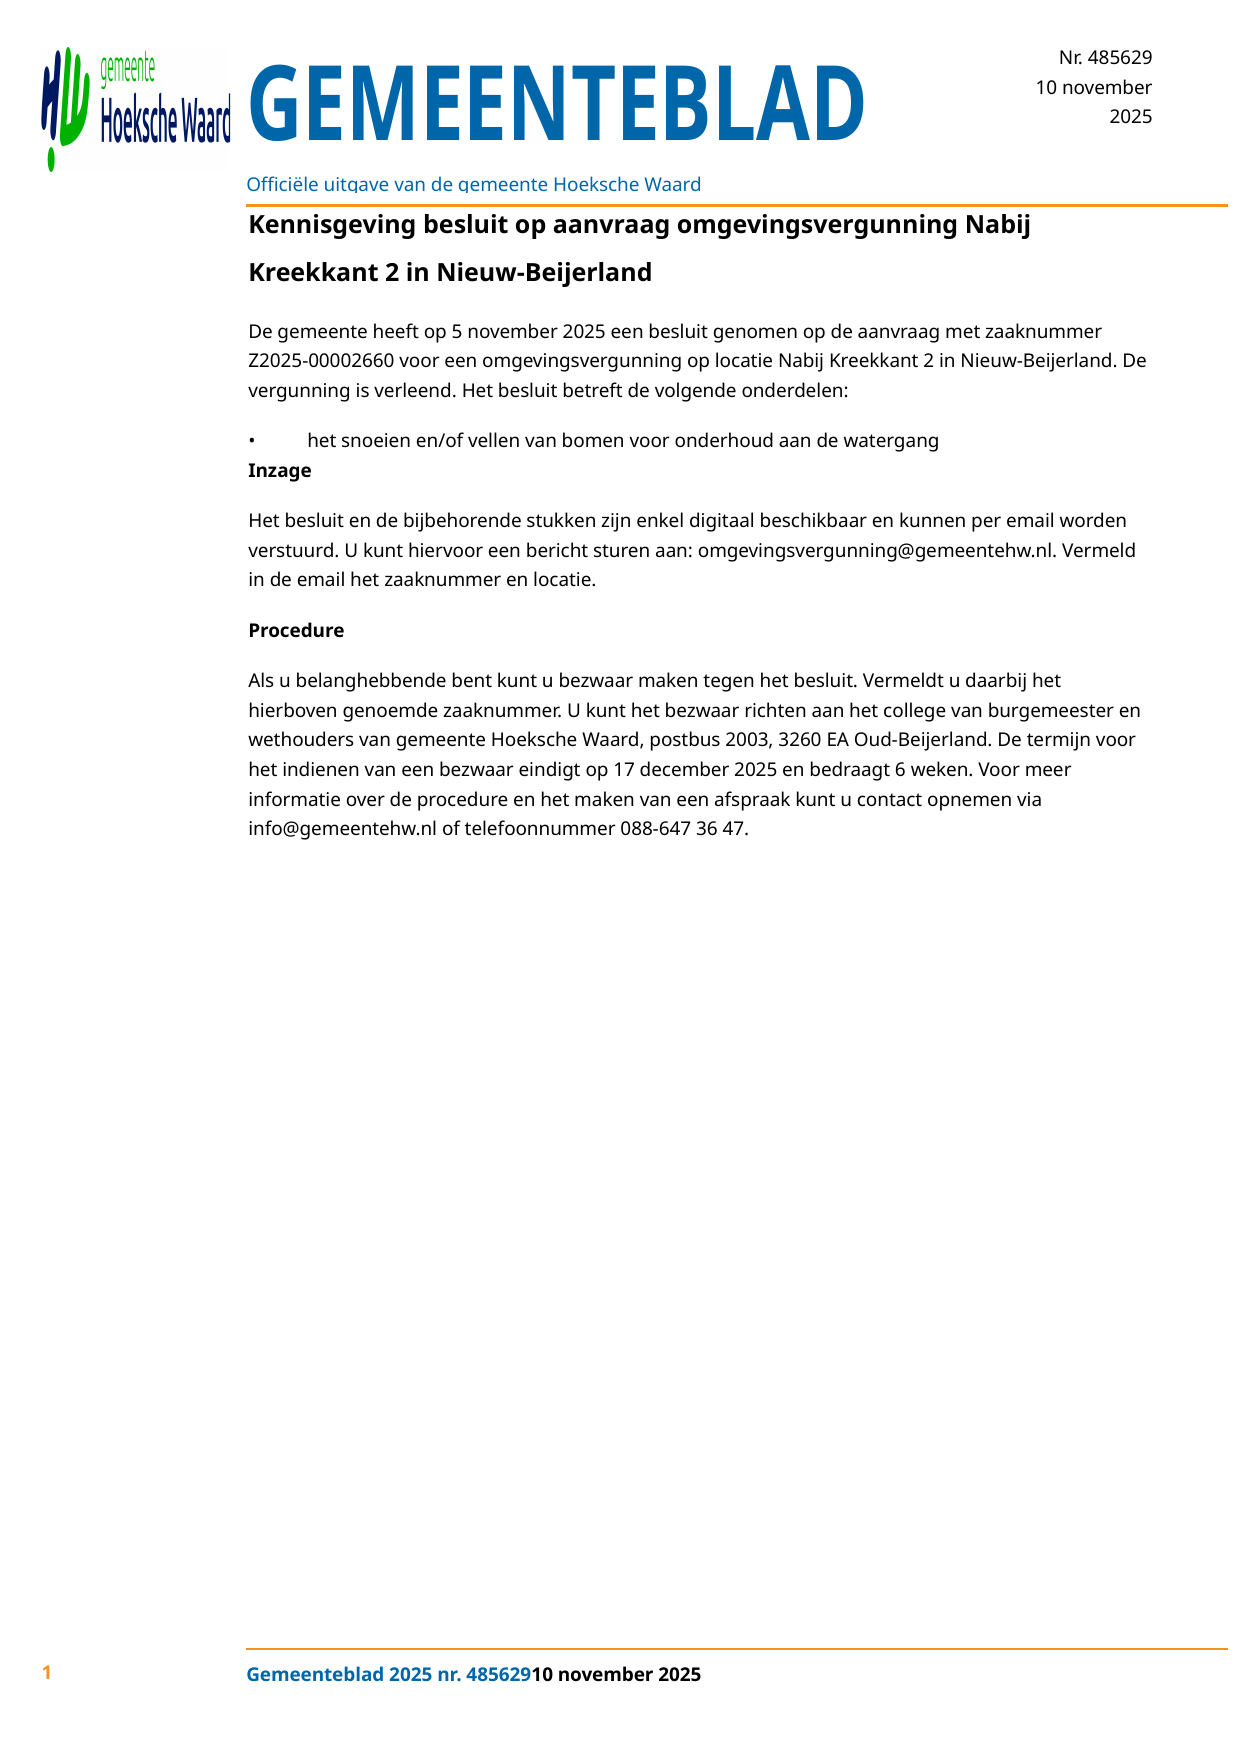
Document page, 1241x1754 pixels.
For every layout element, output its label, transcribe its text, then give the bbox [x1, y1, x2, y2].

text Procedure [248, 617, 1152, 643]
text Kennisgeving besluit op aanvraag omgevingsvergunning Nabij Kreekkant 2 in Nieuw-Beijerland [248, 207, 1152, 288]
picture [41, 47, 231, 172]
text Als u belanghebbende bent kunt u bezwaar maken tegen het besluit. Vermeldt u daarbij het hierboven genoemde zaaknummer. U kunt het bezwaar richten aan het college van burgemeester en wethouders van gemeente Hoeksche Waard, postbus 2003, 3260 EA Oud-Beijerland. De termijn voor het indienen van een bezwaar eindigt op 17 december 2025 en bedraagt 6 weken. Voor meer informatie over de procedure en het maken van een afspraak kunt u contact opnemen via info@gemeentehw.nl of telefoonnummer 088-647 36 47. [248, 667, 1152, 841]
text Het besluit en de bijbehorende stukken zijn enkel digitaal beschikbaar en kunnen per email worden verstuurd. U kunt hiervoor een bericht sturen aan: omgevingsvergunning@gemeentehw.nl. Vermeld in de email het zaaknummer en locatie. [248, 507, 1152, 592]
text Inzage [248, 457, 1152, 483]
list het snoeien en/of vellen van bomen voor onderhoud aan de watergang [248, 427, 1152, 453]
text De gemeente heeft op 5 november 2025 een besluit genomen op de aanvraag met zaaknummer Z2025-00002660 voor een omgevingsvergunning op locatie Nabij Kreekkant 2 in Nieuw-Beijerland. De vergunning is verleend. Het besluit betreft de volgende onderdelen: [248, 318, 1152, 403]
